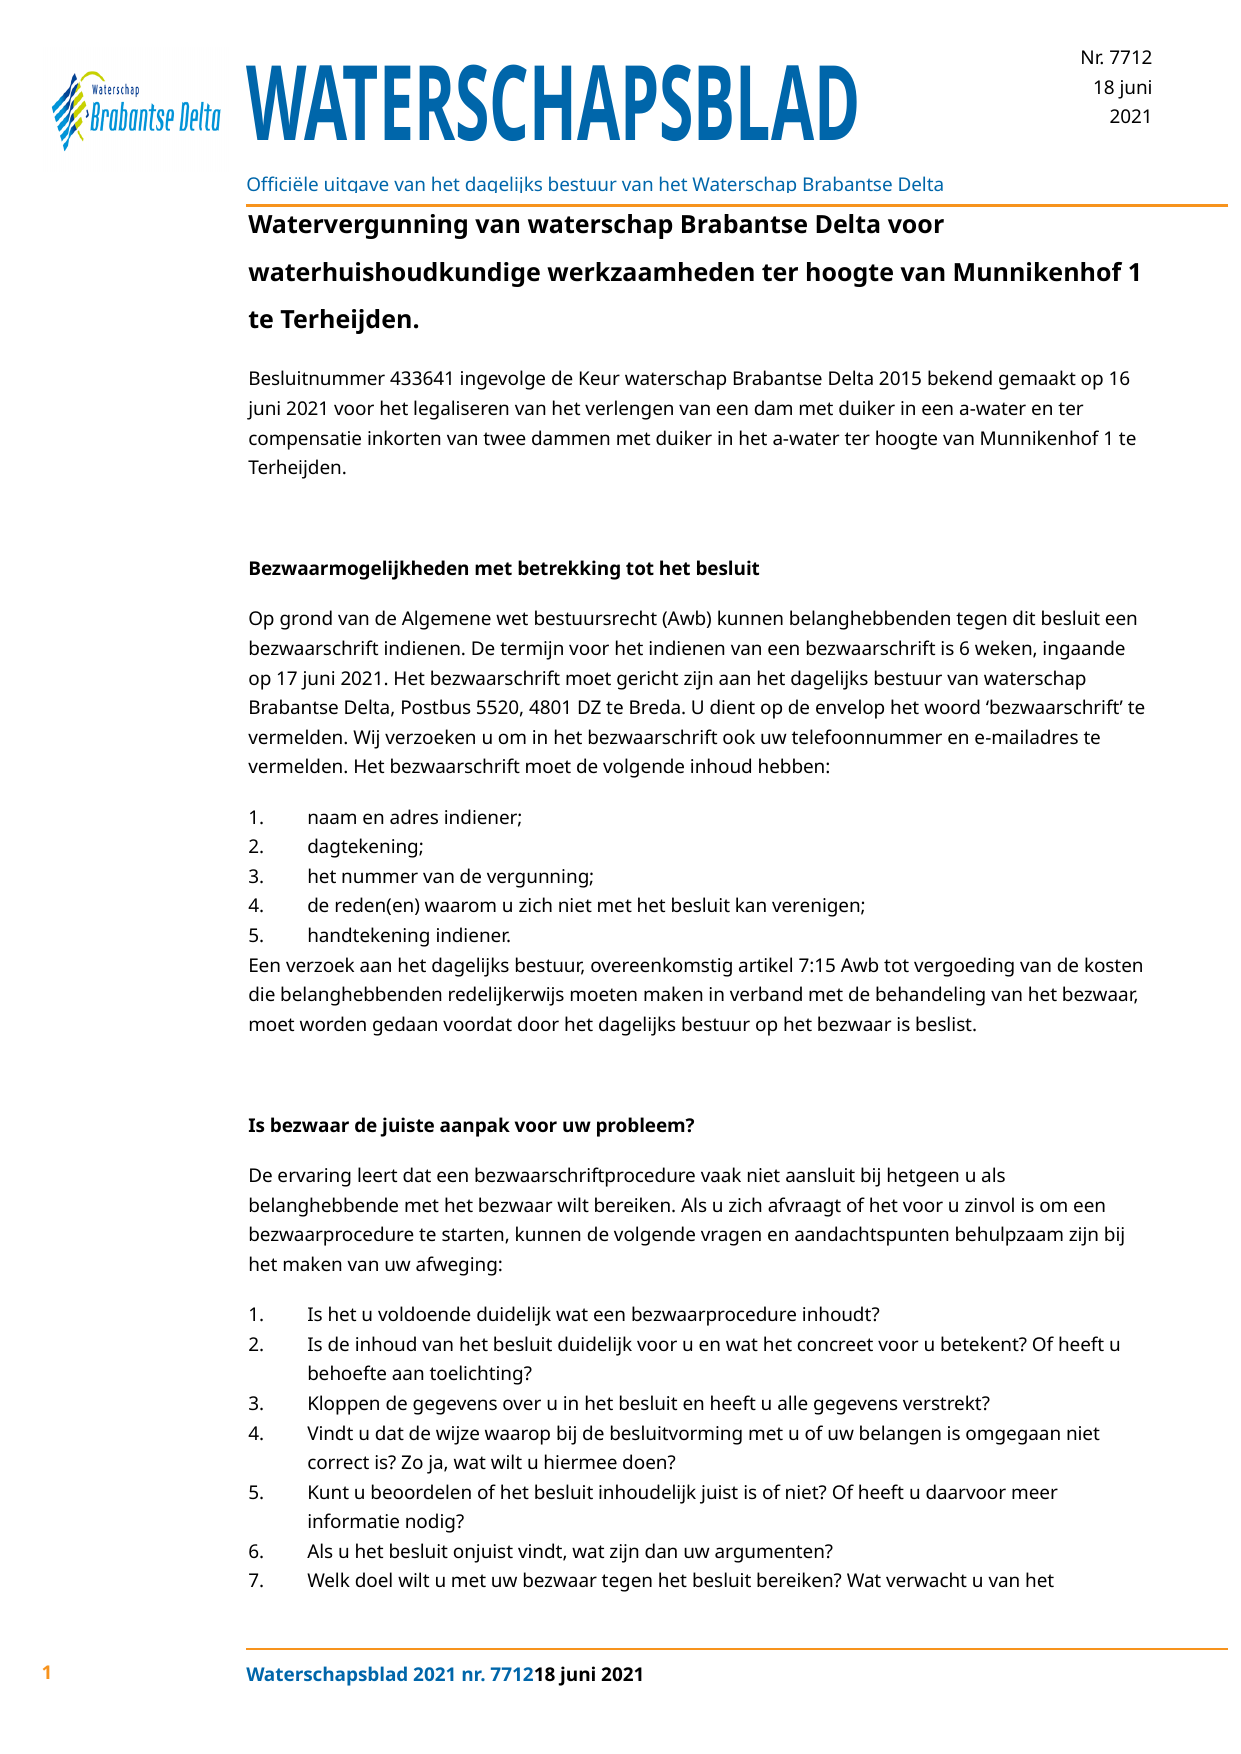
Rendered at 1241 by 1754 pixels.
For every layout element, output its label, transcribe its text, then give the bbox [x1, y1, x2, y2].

list Als u het besluit onjuist vindt, wat zijn dan uw argumenten? [248, 1538, 1152, 1564]
text Besluitnummer 433641 ingevolge de Keur waterschap Brabantse Delta 2015 bekend gemaakt op 16 juni 2021 voor het legaliseren van het verlengen van een dam met duiker in een a-water en ter compensatie inkorten van twee dammen met duiker in het a-water ter hoogte van Munnikenhof 1 te Terheijden. [248, 366, 1152, 480]
list Is de inhoud van het besluit duidelijk voor u en wat het concreet voor u betekent? Of heeft u behoefte aan toelichting? [248, 1331, 1152, 1386]
picture [41, 47, 231, 172]
list dagtekening; [248, 833, 1152, 859]
list Kunt u beoordelen of het besluit inhoudelijk juist is of niet? Of heeft u daarvoor meer informatie nodig? [248, 1479, 1152, 1534]
list handtekening indiener. [248, 922, 1152, 948]
text Op grond van de Algemene wet bestuursrecht (Awb) kunnen belanghebbenden tegen dit besluit een bezwaarschrift indienen. De termijn voor het indienen van een bezwaarschrift is 6 weken, ingaande op 17 juni 2021. Het bezwaarschrift moet gericht zijn aan het dagelijks bestuur van waterschap Brabantse Delta, Postbus 5520, 4801 DZ te Breda. U dient op de envelop het woord ‘bezwaarschrift’ te vermelden. Wij verzoeken u om in het bezwaarschrift ook uw telefoonnummer en e‑mailadres te vermelden. Het bezwaarschrift moet de volgende inhoud hebben: [248, 606, 1152, 779]
list de reden(en) waarom u zich niet met het besluit kan verenigen; [248, 893, 1152, 918]
text Een verzoek aan het dagelijks bestuur, overeenkomstig artikel 7:15 Awb tot vergoeding van de kosten die belanghebbenden redelijkerwijs moeten maken in verband met de behandeling van het bezwaar, moet worden gedaan voordat door het dagelijks bestuur op het bezwaar is beslist. [248, 952, 1152, 1037]
text Watervergunning van waterschap Brabantse Delta voor waterhuishoudkundige werkzaamheden ter hoogte van Munnikenhof 1 te Terheijden. [248, 207, 1152, 336]
list naam en adres indiener; [248, 804, 1152, 829]
list Kloppen de gegevens over u in het besluit en heeft u alle gegevens verstrekt? [248, 1390, 1152, 1416]
text De ervaring leert dat een bezwaarschriftprocedure vaak niet aansluit bij hetgeen u als belanghebbende met het bezwaar wilt bereiken. Als u zich afvraagt of het voor u zinvol is om een bezwaarprocedure te starten, kunnen de volgende vragen en aandachtspunten behulpzaam zijn bij het maken van uw afweging: [248, 1162, 1152, 1277]
list Vindt u dat de wijze waarop bij de besluitvorming met u of uw belangen is omgegaan niet correct is? Zo ja, wat wilt u hiermee doen? [248, 1420, 1152, 1475]
list het nummer van de vergunning; [248, 863, 1152, 889]
list Is het u voldoende duidelijk wat een bezwaarprocedure inhoudt? [248, 1301, 1152, 1327]
text Is bezwaar de juiste aanpak voor uw probleem? [248, 1112, 1152, 1137]
text Bezwaarmogelijkheden met betrekking tot het besluit [248, 555, 1152, 581]
list Welk doel wilt u met uw bezwaar tegen het besluit bereiken? Wat verwacht u van het [248, 1568, 1152, 1593]
